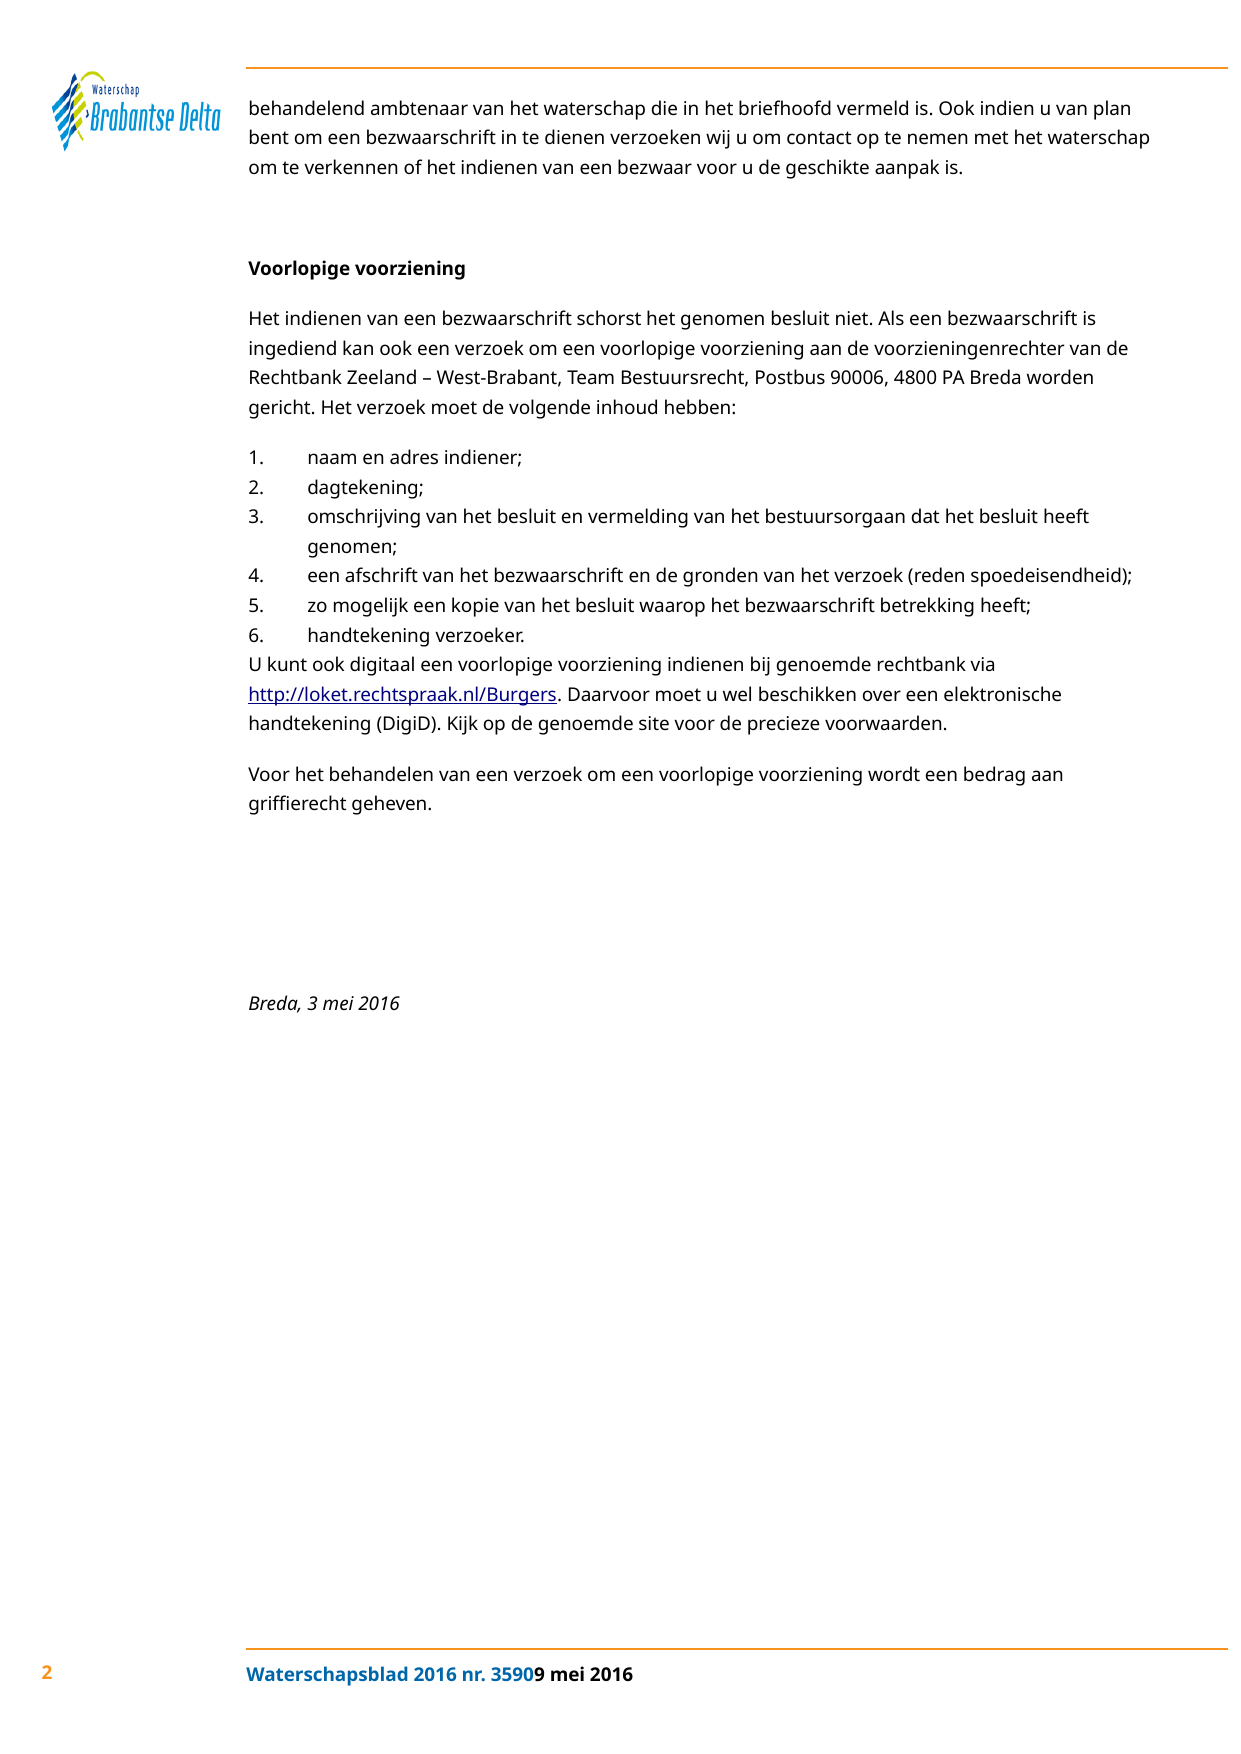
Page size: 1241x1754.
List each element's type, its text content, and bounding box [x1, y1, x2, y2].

text behandelend ambtenaar van het waterschap die in het briefhoofd vermeld is. Ook indien u van plan bent om een bezwaarschrift in te dienen verzoeken wij u om contact op te nemen met het waterschap om te verkennen of het indienen van een bezwaar voor u de geschikte aanpak is. [248, 95, 1152, 180]
list een afschrift van het bezwaarschrift en de gronden van het verzoek (reden spoedeisendheid); [248, 563, 1152, 588]
list omschrijving van het besluit en vermelding van het bestuursorgaan dat het besluit heeft genomen; [248, 503, 1152, 559]
list handtekening verzoeker. [248, 622, 1152, 648]
picture [41, 47, 231, 172]
text Voor het behandelen van een verzoek om een voorlopige voorziening wordt een bedrag aan griffierecht geheven. [248, 761, 1152, 816]
text Breda, 3 mei 2016 [248, 990, 1152, 1015]
text Voorlopige voorziening [248, 255, 1152, 281]
text Het indienen van een bezwaarschrift schorst het genomen besluit niet. Als een bezwaarschrift is ingediend kan ook een verzoek om een voorlopige voorziening aan de voorzieningenrechter van de Rechtbank Zeeland – West-Brabant, Team Bestuursrecht, Postbus 90006, 4800 PA Breda worden gericht. Het verzoek moet de volgende inhoud hebben: [248, 305, 1152, 420]
list dagtekening; [248, 474, 1152, 500]
text U kunt ook digitaal een voorlopige voorziening indienen bij genoemde rechtbank via http://loket.rechtspraak.nl/Burgers. Daarvoor moet u wel beschikken over een elektronische handtekening (DigiD). Kijk op de genoemde site voor de precieze voorwaarden. [248, 651, 1152, 736]
list naam en adres indiener; [248, 444, 1152, 470]
list zo mogelijk een kopie van het besluit waarop het bezwaarschrift betrekking heeft; [248, 592, 1152, 618]
